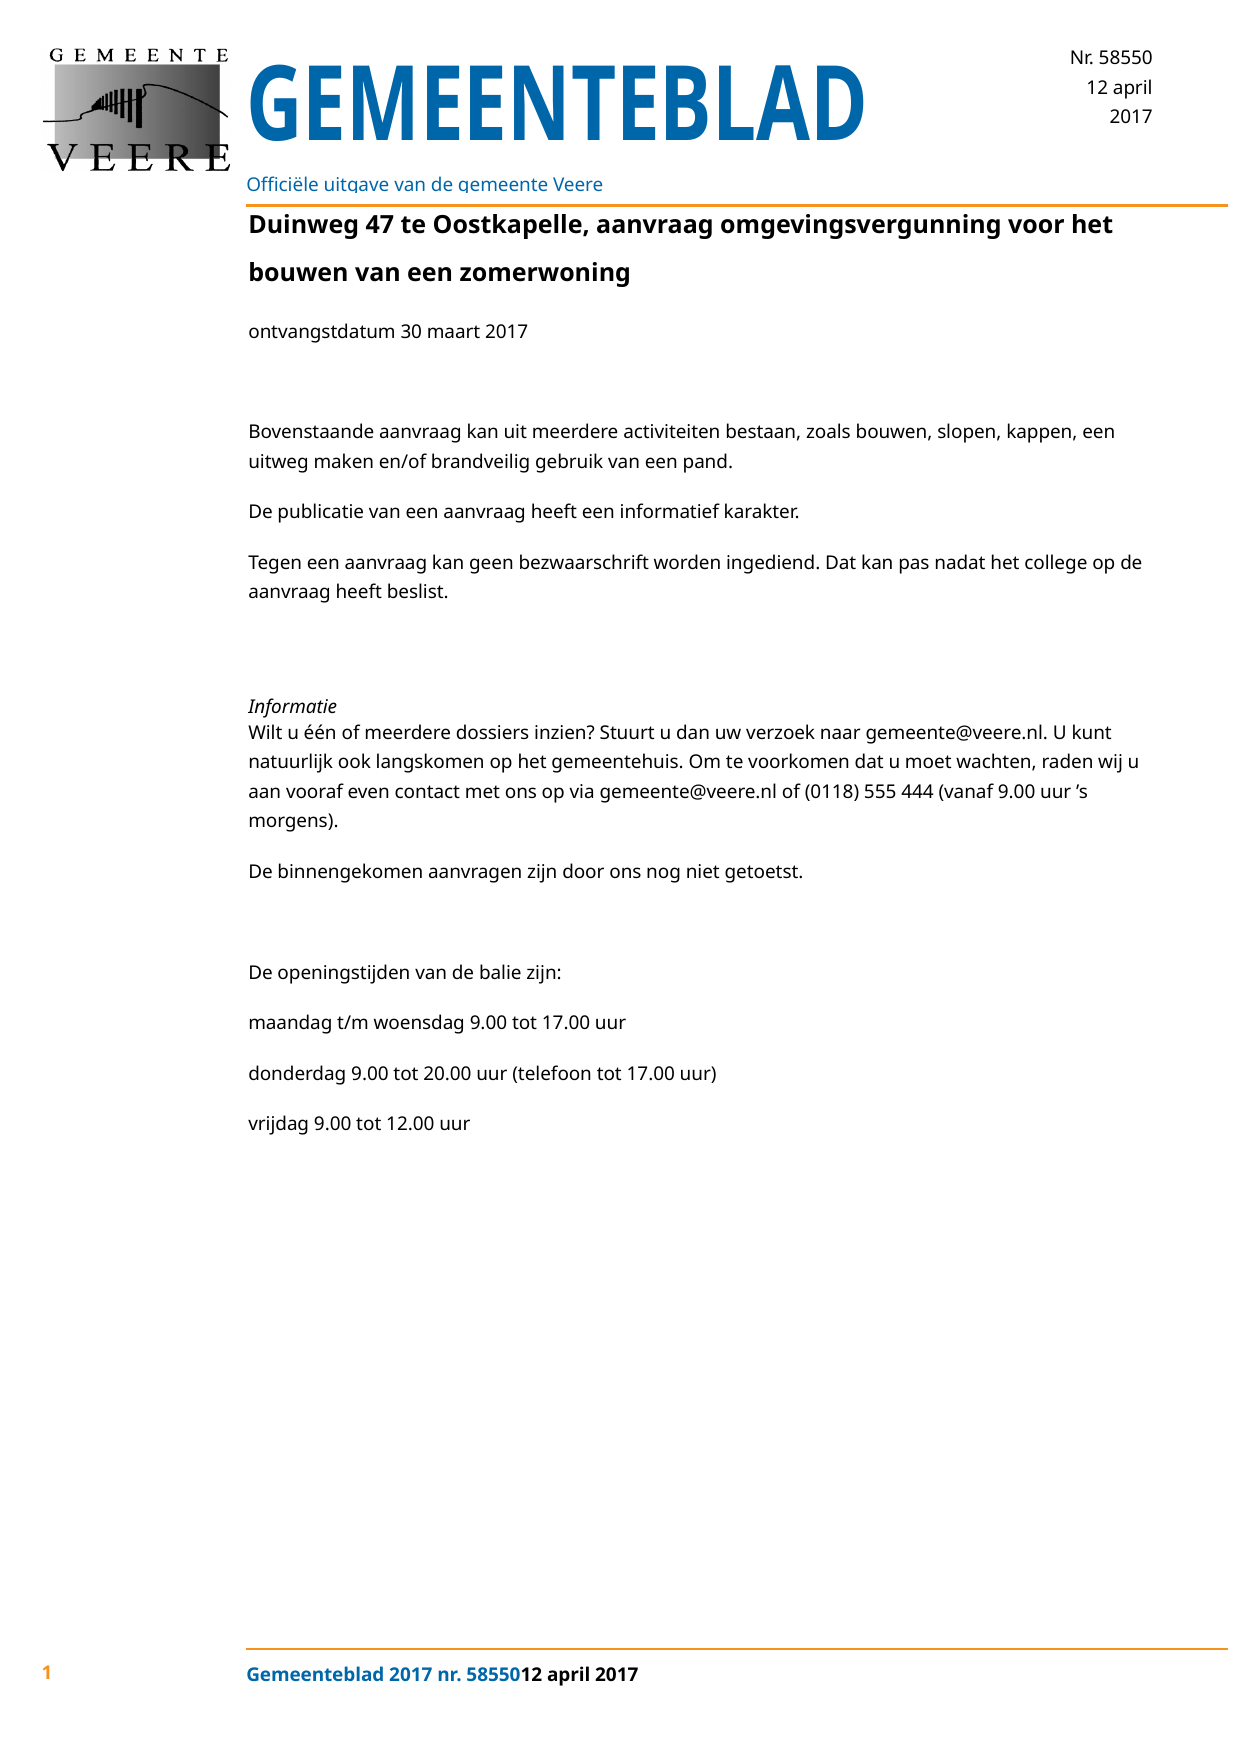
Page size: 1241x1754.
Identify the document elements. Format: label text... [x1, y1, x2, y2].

text vrijdag 9.00 tot 12.00 uur [248, 1110, 1152, 1136]
text Tegen een aanvraag kan geen bezwaarschrift worden ingediend. Dat kan pas nadat het college op de aanvraag heeft beslist. [248, 549, 1152, 604]
text Bovenstaande aanvraag kan uit meerdere activiteiten bestaan, zoals bouwen, slopen, kappen, een uitweg maken en/of brandveilig gebruik van een pand. [248, 419, 1152, 474]
text Informatie [248, 693, 1152, 719]
text De binnengekomen aanvragen zijn door ons nog niet getoetst. [248, 858, 1152, 884]
text Duinweg 47 te Oostkapelle, aanvraag omgevingsvergunning voor het bouwen van een zomerwoning [248, 207, 1152, 288]
text maandag t/m woensdag 9.00 tot 17.00 uur [248, 1009, 1152, 1035]
text donderdag 9.00 tot 20.00 uur (telefoon tot 17.00 uur) [248, 1060, 1152, 1085]
text De publicatie van een aanvraag heeft een informatief karakter. [248, 499, 1152, 524]
text De openingstijden van de balie zijn: [248, 959, 1152, 984]
picture [41, 47, 231, 172]
text Wilt u één of meerdere dossiers inzien? Stuurt u dan uw verzoek naar gemeente@veere.nl. U kunt natuurlijk ook langskomen op het gemeentehuis. Om te voorkomen dat u moet wachten, raden wij u aan vooraf even contact met ons op via gemeente@veere.nl of (0118) 555 444 (vanaf 9.00 uur ’s morgens). [248, 719, 1152, 833]
text ontvangstdatum 30 maart 2017 [248, 318, 1152, 344]
